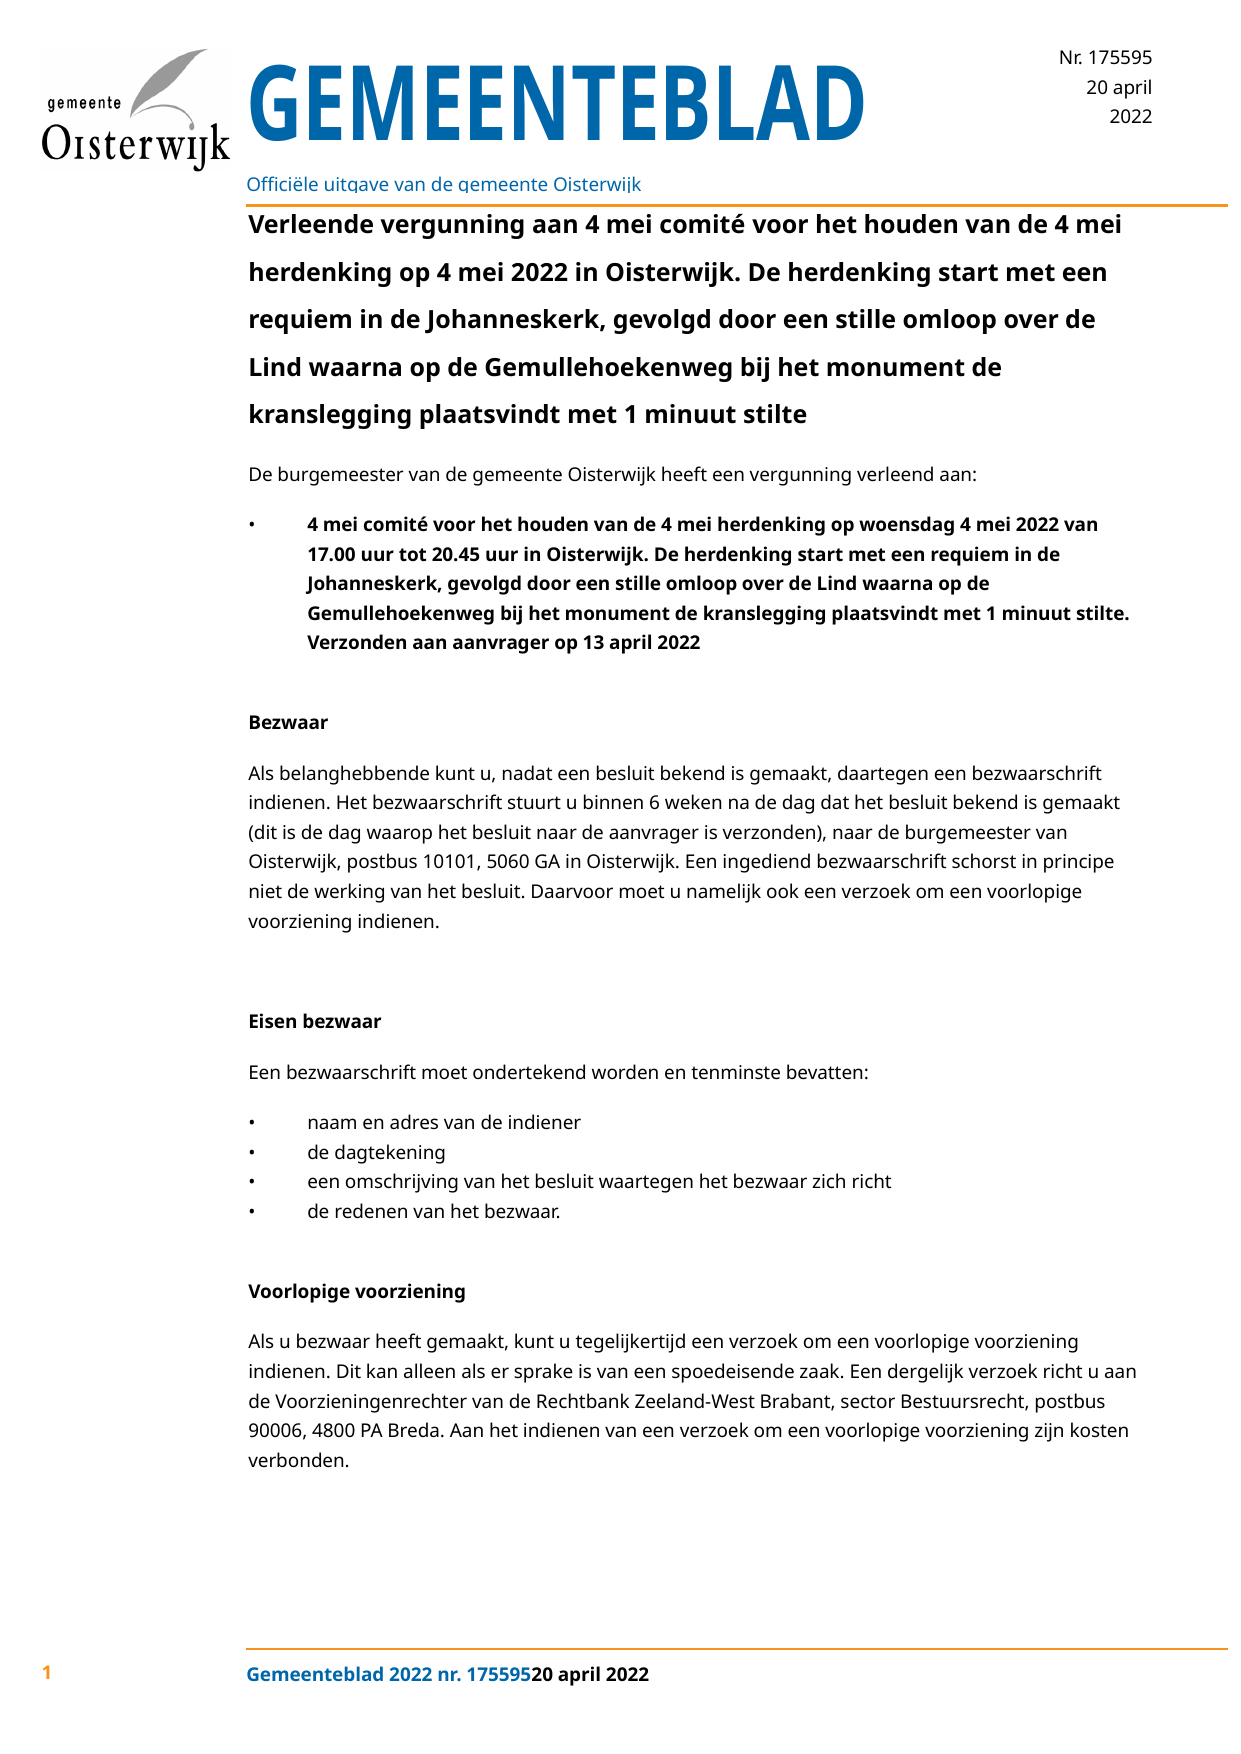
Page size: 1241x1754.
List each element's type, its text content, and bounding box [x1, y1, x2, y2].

text Voorlopige voorziening [248, 1278, 1152, 1304]
text Bezwaar [248, 709, 1152, 735]
text Eisen bezwaar [248, 1009, 1152, 1034]
picture [41, 47, 231, 172]
list naam en adres van de indiener [248, 1109, 1152, 1135]
list een omschrijving van het besluit waartegen het bezwaar zich richt [248, 1169, 1152, 1194]
text Als u bezwaar heeft gemaakt, kunt u tegelijkertijd een verzoek om een voorlopige voorziening indienen. Dit kan alleen als er sprake is van een spoedeisende zaak. Een dergelijk verzoek richt u aan de Voorzieningenrechter van de Rechtbank Zeeland-West Brabant, sector Bestuursrecht, postbus 90006, 4800 PA Breda. Aan het indienen van een verzoek om een voorlopige voorziening zijn kosten verbonden. [248, 1329, 1152, 1473]
list de redenen van het bezwaar. [248, 1198, 1152, 1224]
list 4 mei comité voor het houden van de 4 mei herdenking op woensdag 4 mei 2022 van 17.00 uur tot 20.45 uur in Oisterwijk. De herdenking start met een requiem in de Johanneskerk, gevolgd door een stille omloop over de Lind waarna op de Gemullehoekenweg bij het monument de kranslegging plaatsvindt met 1 minuut stilte. Verzonden aan aanvrager op 13 april 2022 [248, 511, 1152, 655]
text Als belanghebbende kunt u, nadat een besluit bekend is gemaakt, daartegen een bezwaarschrift indienen. Het bezwaarschrift stuurt u binnen 6 weken na de dag dat het besluit bekend is gemaakt (dit is de dag waarop het besluit naar de aanvrager is verzonden), naar de burgemeester van Oisterwijk, postbus 10101, 5060 GA in Oisterwijk. Een ingediend bezwaarschrift schorst in principe niet de werking van het besluit. Daarvoor moet u namelijk ook een verzoek om een voorlopige voorziening indienen. [248, 760, 1152, 933]
text De burgemeester van de gemeente Oisterwijk heeft een vergunning verleend aan: [248, 461, 1152, 486]
text Verleende vergunning aan 4 mei comité voor het houden van de 4 mei herdenking op 4 mei 2022 in Oisterwijk. De herdenking start met een requiem in de Johanneskerk, gevolgd door een stille omloop over de Lind waarna op de Gemullehoekenweg bij het monument de kranslegging plaatsvindt met 1 minuut stilte [248, 207, 1152, 431]
text Een bezwaarschrift moet ondertekend worden en tenminste bevatten: [248, 1059, 1152, 1085]
list de dagtekening [248, 1139, 1152, 1165]
